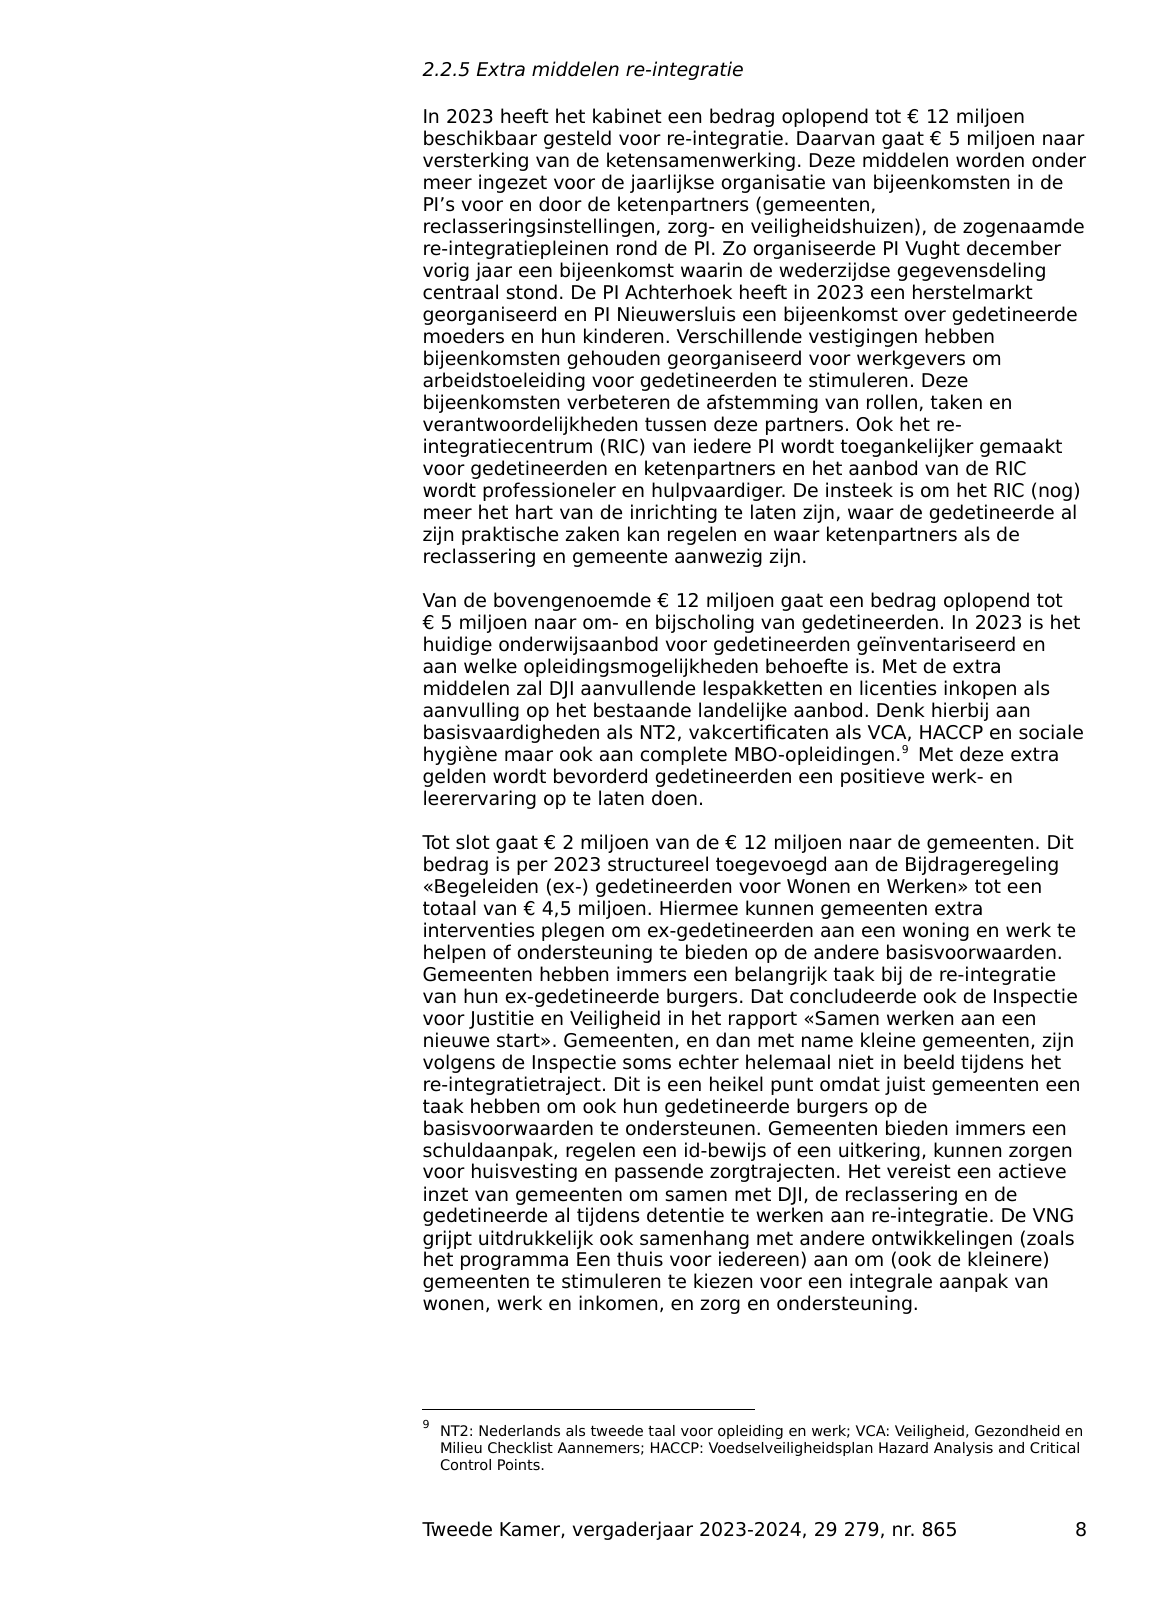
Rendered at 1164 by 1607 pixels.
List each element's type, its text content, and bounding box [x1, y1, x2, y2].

text NT2: Nederlands als tweede taal voor opleiding en werk; VCA: Veiligheid, Gezondheid en Milieu Checklist Aannemers; HACCP: Voedselveiligheidsplan Hazard Analysis and Critical Control Points. [422, 1418, 1087, 1474]
subtitle 2.2.5 Extra middelen re-integratie [422, 59, 1087, 81]
text Tot slot gaat € 2 miljoen van de € 12 miljoen naar de gemeenten. Dit bedrag is per 2023 structureel toegevoegd aan de Bijdrageregeling «Begeleiden (ex-) gedetineerden voor Wonen en Werken» tot een totaal van € 4,5 miljoen. Hiermee kunnen gemeenten extra interventies plegen om ex-gedetineerden aan een woning en werk te helpen of ondersteuning te bieden op de andere basisvoorwaarden. Gemeenten hebben immers een belangrijk taak bij de re-integratie van hun ex-gedetineerde burgers. Dat concludeerde ook de Inspectie voor Justitie en Veiligheid in het rapport «Samen werken aan een nieuwe start». Gemeenten, en dan met name kleine gemeenten, zijn volgens de Inspectie soms echter helemaal niet in beeld tijdens het re-integratietraject. Dit is een heikel punt omdat juist gemeenten een taak hebben om ook hun gedetineerde burgers op de basisvoorwaarden te ondersteunen. Gemeenten bieden immers een schuldaanpak, regelen een id-bewijs of een uitkering, kunnen zorgen voor huisvesting en passende zorgtrajecten. Het vereist een actieve inzet van gemeenten om samen met DJI, de reclassering en de gedetineerde al tijdens detentie te werken aan re-integratie. De VNG grijpt uitdrukkelijk ook samenhang met andere ontwikkelingen (zoals het programma Een thuis voor iedereen) aan om (ook de kleinere) gemeenten te stimuleren te kiezen voor een integrale aanpak van wonen, werk en inkomen, en zorg en ondersteuning. [422, 832, 1087, 1315]
text Van de bovengenoemde € 12 miljoen gaat een bedrag oplopend tot € 5 miljoen naar om- en bijscholing van gedetineerden. In 2023 is het huidige onderwijsaanbod voor gedetineerden geïnventariseerd en aan welke opleidingsmogelijkheden behoefte is. Met de extra middelen zal DJI aanvullende lespakketten en licenties inkopen als aanvulling op het bestaande landelijke aanbod. Denk hierbij aan basisvaardigheden als NT2, vakcertificaten als VCA, HACCP en sociale hygiène maar ook aan complete MBO-opleidingen. Met deze extra gelden wordt bevorderd gedetineerden een positieve werk- en leerervaring op te laten doen. [422, 590, 1087, 809]
text In 2023 heeft het kabinet een bedrag oplopend tot € 12 miljoen beschikbaar gesteld voor re-integratie. Daarvan gaat € 5 miljoen naar versterking van de ketensamenwerking. Deze middelen worden onder meer ingezet voor de jaarlijkse organisatie van bijeenkomsten in de PI’s voor en door de ketenpartners (gemeenten, reclasseringsinstellingen, zorg- en veiligheidshuizen), de zogenaamde re-integratiepleinen rond de PI. Zo organiseerde PI Vught december vorig jaar een bijeenkomst waarin de wederzijdse gegevensdeling centraal stond. De PI Achterhoek heeft in 2023 een herstelmarkt georganiseerd en PI Nieuwersluis een bijeenkomst over gedetineerde moeders en hun kinderen. Verschillende vestigingen hebben bijeenkomsten gehouden georganiseerd voor werkgevers om arbeidstoeleiding voor gedetineerden te stimuleren. Deze bijeenkomsten verbeteren de afstemming van rollen, taken en verantwoordelijkheden tussen deze partners. Ook het re-integratiecentrum (RIC) van iedere PI wordt toegankelijker gemaakt voor gedetineerden en ketenpartners en het aanbod van de RIC wordt professioneler en hulpvaardiger. De insteek is om het RIC (nog) meer het hart van de inrichting te laten zijn, waar de gedetineerde al zijn praktische zaken kan regelen en waar ketenpartners als de reclassering en gemeente aanwezig zijn. [422, 106, 1087, 568]
